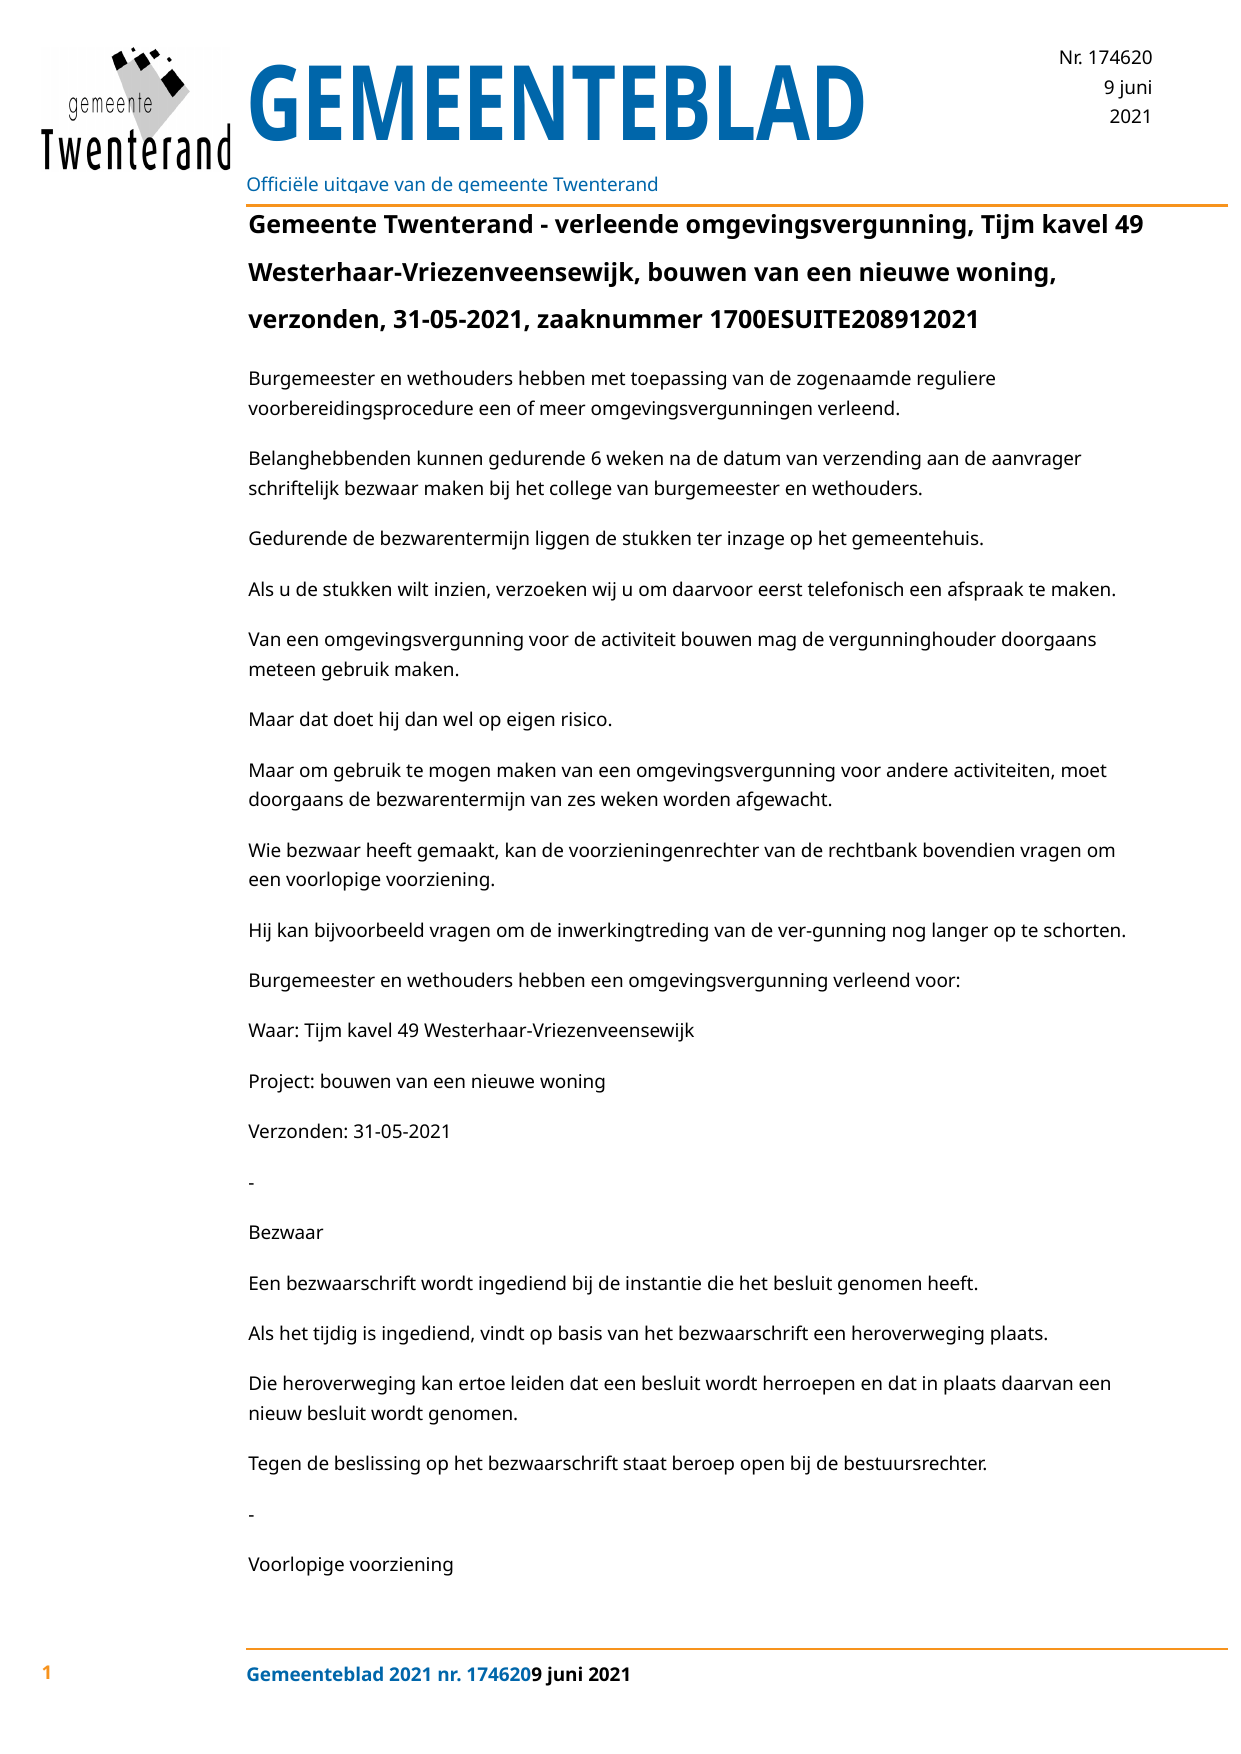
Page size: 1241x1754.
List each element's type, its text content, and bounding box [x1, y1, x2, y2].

text Als u de stukken wilt inzien, verzoeken wij u om daarvoor eerst telefonisch een afspraak te maken. [248, 576, 1152, 602]
text - [248, 1501, 1152, 1527]
text Gemeente Twenterand - verleende omgevingsvergunning, Tijm kavel 49 Westerhaar-Vriezenveensewijk, bouwen van een nieuwe woning, verzonden, 31-05-2021, zaaknummer 1700ESUITE208912021 [248, 207, 1152, 336]
text Voorlopige voorziening [248, 1551, 1152, 1577]
text Die heroverweging kan ertoe leiden dat een besluit wordt herroepen en dat in plaats daarvan een nieuw besluit wordt genomen. [248, 1371, 1152, 1426]
text Waar: Tijm kavel 49 Westerhaar-Vriezenveensewijk [248, 1018, 1152, 1043]
text Als het tijdig is ingediend, vindt op basis van het bezwaarschrift een heroverweging plaats. [248, 1320, 1152, 1346]
text - [248, 1169, 1152, 1194]
text Gedurende de bezwarentermijn liggen de stukken ter inzage op het gemeentehuis. [248, 526, 1152, 551]
text Belanghebbenden kunnen gedurende 6 weken na de datum van verzending aan de aanvrager schriftelijk bezwaar maken bij het college van burgemeester en wethouders. [248, 446, 1152, 501]
text Bezwaar [248, 1219, 1152, 1245]
text Hij kan bijvoorbeeld vragen om de inwerkingtreding van de ver-gunning nog langer op te schorten. [248, 917, 1152, 942]
text Project: bouwen van een nieuwe woning [248, 1068, 1152, 1094]
text Verzonden: 31-05-2021 [248, 1118, 1152, 1144]
text Burgemeester en wethouders hebben met toepassing van de zogenaamde reguliere voorbereidingsprocedure een of meer omgevingsvergunningen verleend. [248, 366, 1152, 421]
text Van een omgevingsvergunning voor de activiteit bouwen mag de vergunninghouder doorgaans meteen gebruik maken. [248, 626, 1152, 682]
text Tegen de beslissing op het bezwaarschrift staat beroep open bij de bestuursrechter. [248, 1451, 1152, 1476]
text Maar om gebruik te mogen maken van een omgevingsvergunning voor andere activiteiten, moet doorgaans de bezwarentermijn van zes weken worden afgewacht. [248, 757, 1152, 812]
picture [41, 47, 231, 172]
text Wie bezwaar heeft gemaakt, kan de voorzieningenrechter van de rechtbank bovendien vragen om een voorlopige voorziening. [248, 837, 1152, 892]
text Een bezwaarschrift wordt ingediend bij de instantie die het besluit genomen heeft. [248, 1270, 1152, 1295]
text Maar dat doet hij dan wel op eigen risico. [248, 706, 1152, 732]
text Burgemeester en wethouders hebben een omgevingsvergunning verleend voor: [248, 967, 1152, 993]
